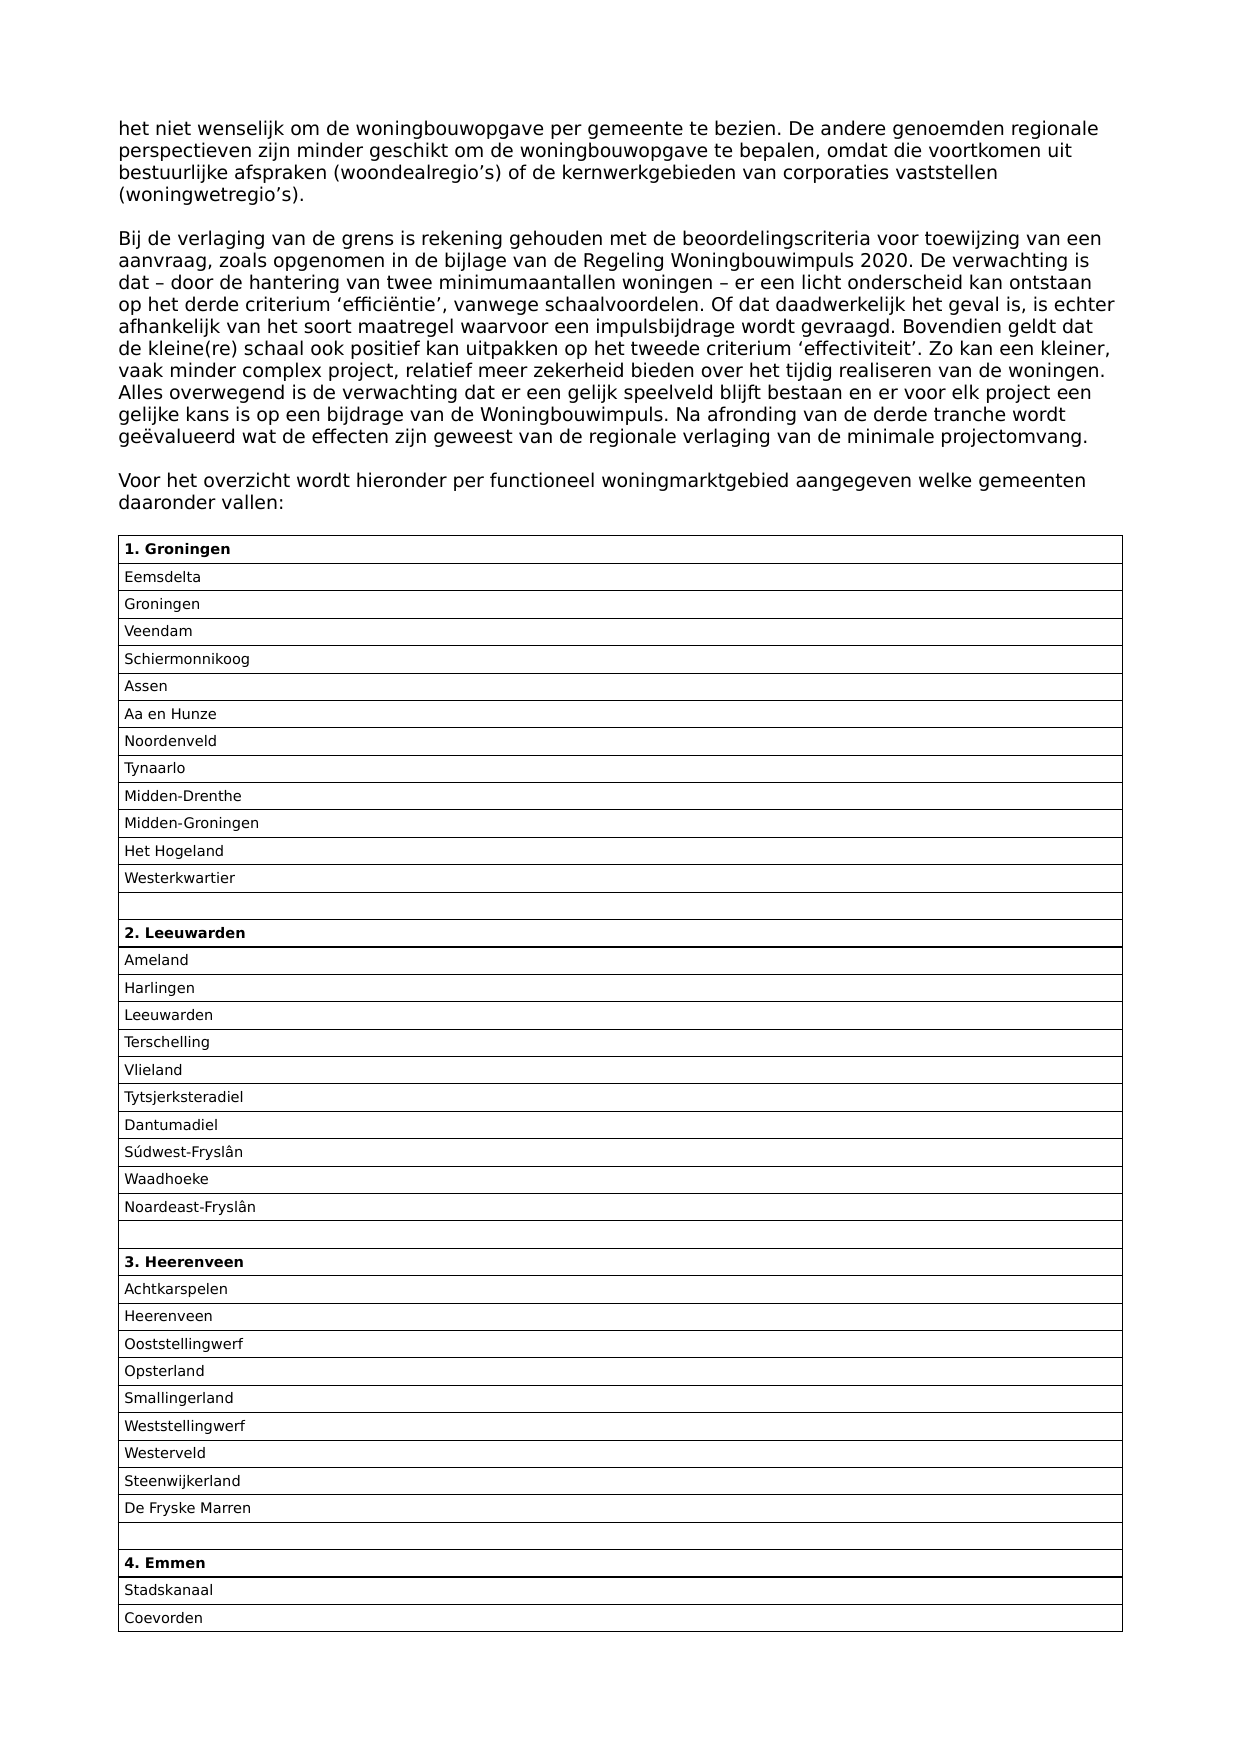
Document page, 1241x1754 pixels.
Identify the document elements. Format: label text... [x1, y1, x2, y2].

table_cell 2. Leeuwarden [119, 920, 1122, 946]
table_cell Het Hogeland [119, 838, 1122, 864]
table_cell Achtkarspelen [119, 1276, 1122, 1302]
table_cell Groningen [119, 591, 1122, 618]
table_cell Vlieland [119, 1057, 1122, 1083]
table_cell Heerenveen [119, 1304, 1122, 1330]
table_cell Súdwest-Fryslân [119, 1139, 1122, 1166]
table_cell Waadhoeke [119, 1167, 1122, 1193]
table_cell 4. Emmen [119, 1550, 1122, 1576]
table_cell Aa en Hunze [119, 701, 1122, 727]
table_cell Harlingen [119, 975, 1122, 1001]
table_cell Westerveld [119, 1441, 1122, 1467]
table_cell Assen [119, 674, 1122, 700]
text het niet wenselijk om de woningbouwopgave per gemeente te bezien. De andere genoemden regionale perspectieven zijn minder geschikt om de woningbouwopgave te bepalen, omdat die voortkomen uit bestuurlijke afspraken (woondealregio’s) of de kernwerkgebieden van corporaties vaststellen (woningwetregio’s). [118, 118, 1122, 206]
table_cell Smallingerland [119, 1386, 1122, 1412]
table_cell Eemsdelta [119, 564, 1122, 590]
table_cell Veendam [119, 619, 1122, 645]
table_cell Stadskanaal [119, 1578, 1122, 1604]
text Voor het overzicht wordt hieronder per functioneel woningmarktgebied aangegeven welke gemeenten daaronder vallen: [118, 469, 1122, 513]
table_cell Tynaarlo [119, 756, 1122, 782]
table_cell Ooststellingwerf [119, 1331, 1122, 1357]
table_cell Schiermonnikoog [119, 646, 1122, 672]
table_cell [119, 1221, 1122, 1248]
text Bij de verlaging van de grens is rekening gehouden met de beoordelingscriteria voor toewijzing van een aanvraag, zoals opgenomen in de bijlage van de Regeling Woningbouwimpuls 2020. De verwachting is dat – door de hantering van twee minimumaantallen woningen – er een licht onderscheid kan ontstaan op het derde criterium ‘efficiëntie’, vanwege schaalvoordelen. Of dat daadwerkelijk het geval is, is echter afhankelijk van het soort maatregel waarvoor een impulsbijdrage wordt gevraagd. Bovendien geldt dat de kleine(re) schaal ook positief kan uitpakken op het tweede criterium ‘effectiviteit’. Zo kan een kleiner, vaak minder complex project, relatief meer zekerheid bieden over het tijdig realiseren van de woningen. Alles overwegend is de verwachting dat er een gelijk speelveld blijft bestaan en er voor elk project een gelijke kans is op een bijdrage van de Woningbouwimpuls. Na afronding van de derde tranche wordt geëvalueerd wat de effecten zijn geweest van de regionale verlaging van de minimale projectomvang. [118, 228, 1122, 448]
table_cell Noardeast-Fryslân [119, 1194, 1122, 1220]
table_cell Opsterland [119, 1358, 1122, 1385]
table_cell Coevorden [119, 1605, 1122, 1631]
table_cell 3. Heerenveen [119, 1249, 1122, 1275]
table_cell Ameland [119, 948, 1122, 974]
table_cell Noordenveld [119, 728, 1122, 754]
table_cell Midden-Groningen [119, 810, 1122, 837]
table_cell Leeuwarden [119, 1002, 1122, 1028]
table_cell Terschelling [119, 1030, 1122, 1056]
table_cell Midden-Drenthe [119, 783, 1122, 809]
table_cell Tytsjerksteradiel [119, 1084, 1122, 1111]
table_cell Westerkwartier [119, 865, 1122, 892]
table_cell [119, 1523, 1122, 1549]
table_cell Dantumadiel [119, 1112, 1122, 1138]
table_cell Steenwijkerland [119, 1468, 1122, 1494]
table_cell Weststellingwerf [119, 1413, 1122, 1439]
table_cell [119, 893, 1122, 919]
table_cell De Fryske Marren [119, 1495, 1122, 1522]
table_header 1. Groningen [119, 536, 1122, 563]
